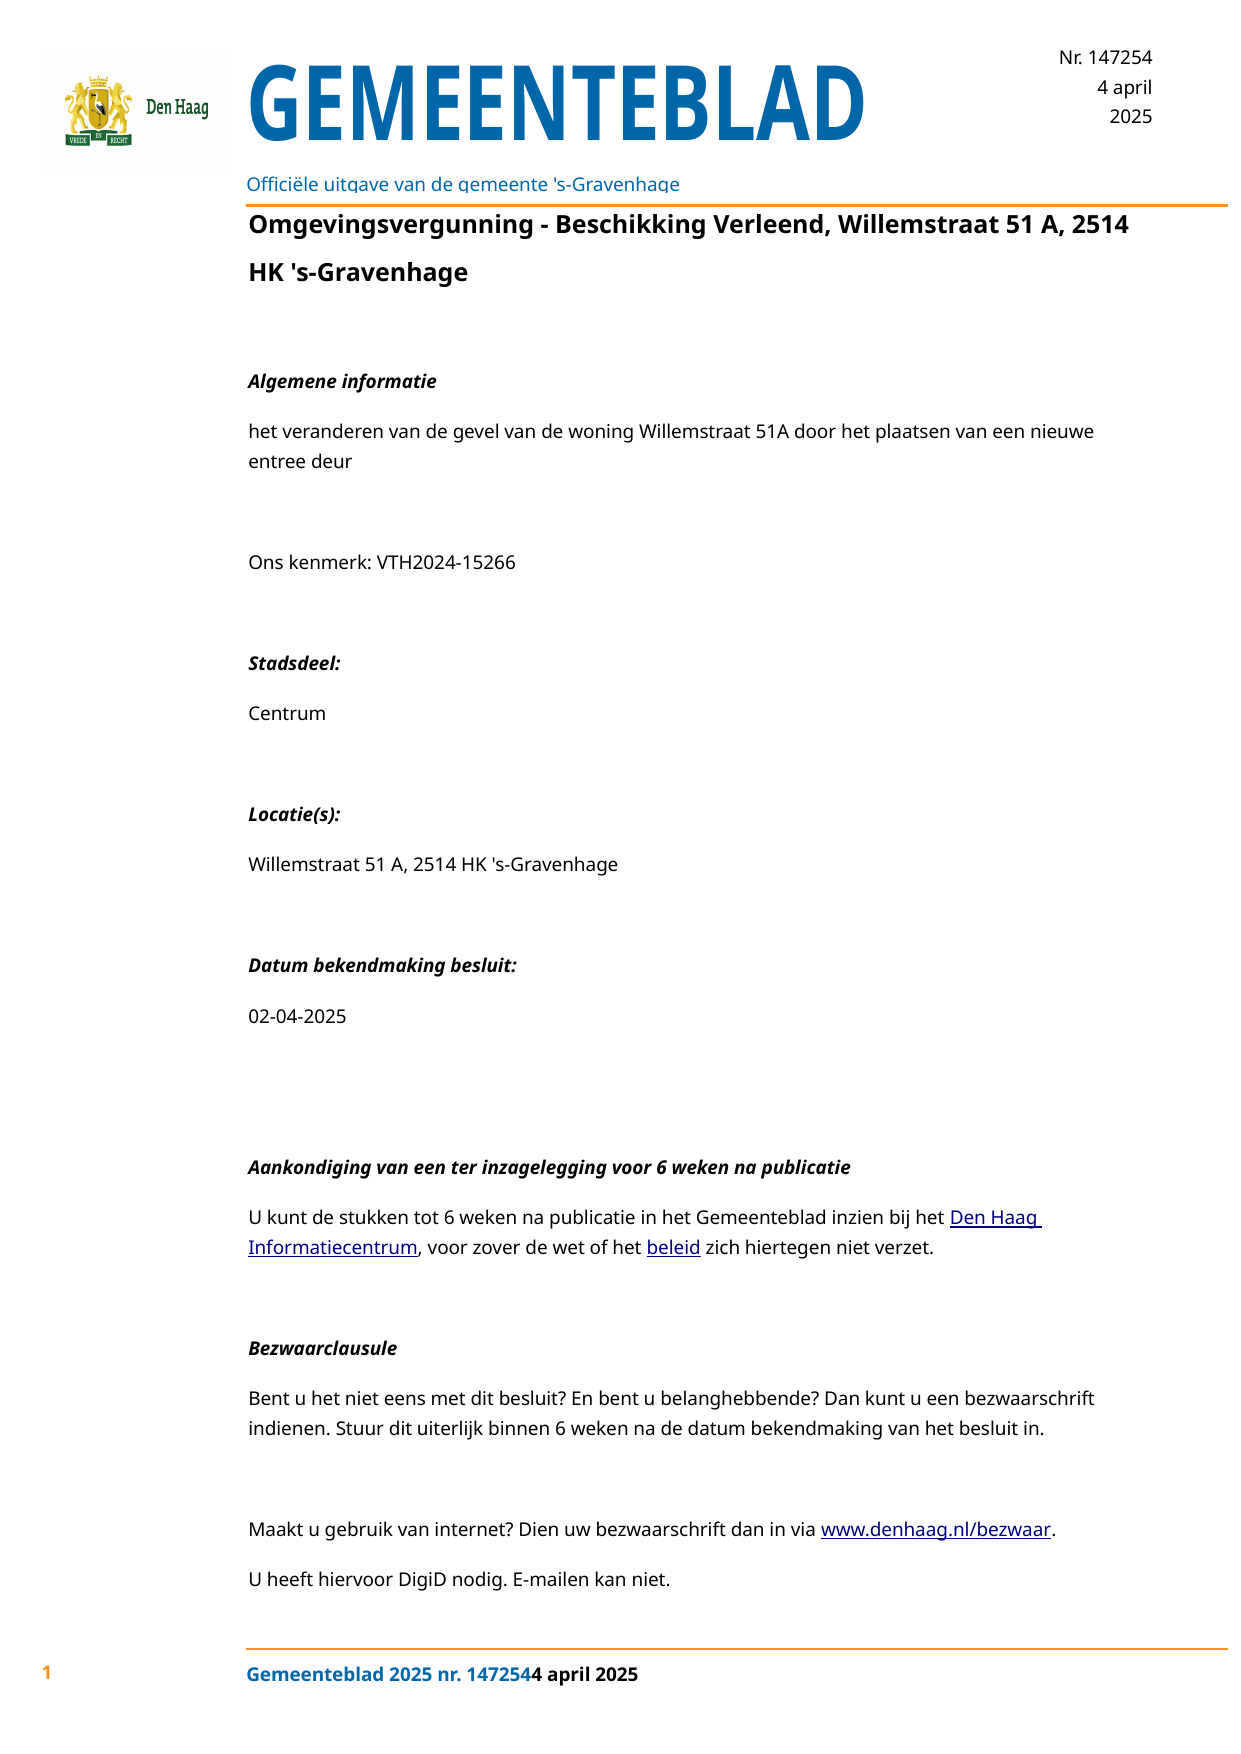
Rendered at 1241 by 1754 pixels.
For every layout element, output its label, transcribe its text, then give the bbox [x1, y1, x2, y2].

picture [41, 47, 231, 172]
text Bezwaarclausule [248, 1335, 1152, 1361]
text Stadsdeel: [248, 650, 1152, 676]
text Ons kenmerk: VTH2024-15266 [248, 549, 1152, 575]
text Locatie(s): [248, 801, 1152, 827]
text Centrum [248, 700, 1152, 726]
text Algemene informatie [248, 368, 1152, 394]
text Bent u het niet eens met dit besluit? En bent u belanghebbende? Dan kunt u een bezwaarschrift indienen. Stuur dit uiterlijk binnen 6 weken na de datum bekendmaking van het besluit in. [248, 1385, 1152, 1441]
text U heeft hiervoor DigiD nodig. E-mailen kan niet. [248, 1566, 1152, 1592]
text 02-04-2025 [248, 1003, 1152, 1029]
text Omgevingsvergunning - Beschikking Verleend, Willemstraat 51 A, 2514 HK 's-Gravenhage [248, 207, 1152, 288]
text Willemstraat 51 A, 2514 HK 's-Gravenhage [248, 852, 1152, 877]
text U kunt de stukken tot 6 weken na publicatie in het Gemeenteblad inzien bij het Den Haag Informatiecentrum, voor zover de wet of het beleid zich hiertegen niet verzet. [248, 1204, 1152, 1260]
text het veranderen van de gevel van de woning Willemstraat 51A door het plaatsen van een nieuwe entree deur [248, 419, 1152, 474]
text Aankondiging van een ter inzagelegging voor 6 weken na publicatie [248, 1154, 1152, 1180]
text Maakt u gebruik van internet? Dien uw bezwaarschrift dan in via www.denhaag.nl/bezwaar. [248, 1516, 1152, 1542]
text Datum bekendmaking besluit: [248, 952, 1152, 978]
